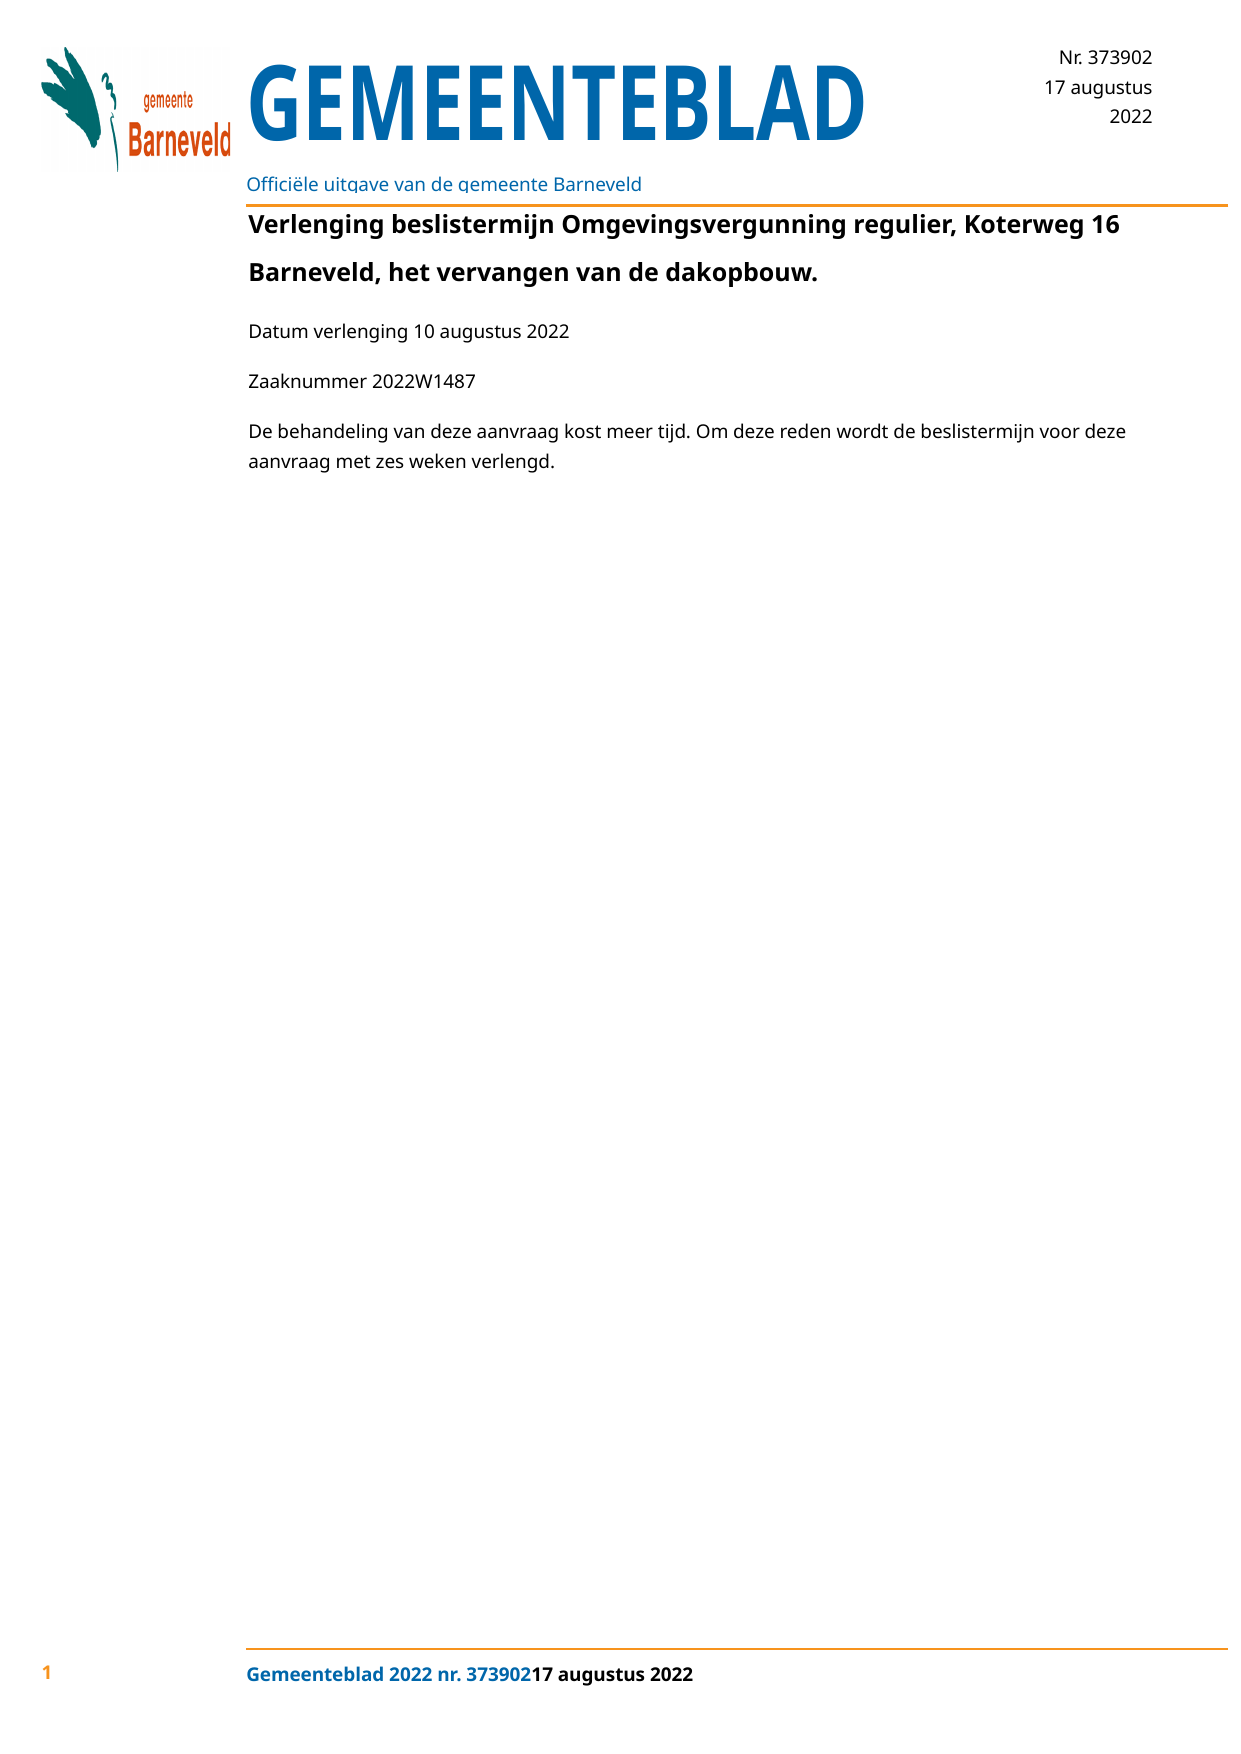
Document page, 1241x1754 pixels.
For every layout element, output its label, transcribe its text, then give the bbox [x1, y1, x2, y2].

text Verlenging beslistermijn Omgevingsvergunning regulier, Koterweg 16 Barneveld, het vervangen van de dakopbouw. [248, 207, 1152, 288]
text Datum verlenging 10 augustus 2022 [248, 318, 1152, 344]
text De behandeling van deze aanvraag kost meer tijd. Om deze reden wordt de beslistermijn voor deze aanvraag met zes weken verlengd. [248, 419, 1152, 474]
text Zaaknummer 2022W1487 [248, 368, 1152, 394]
picture [41, 47, 231, 172]
